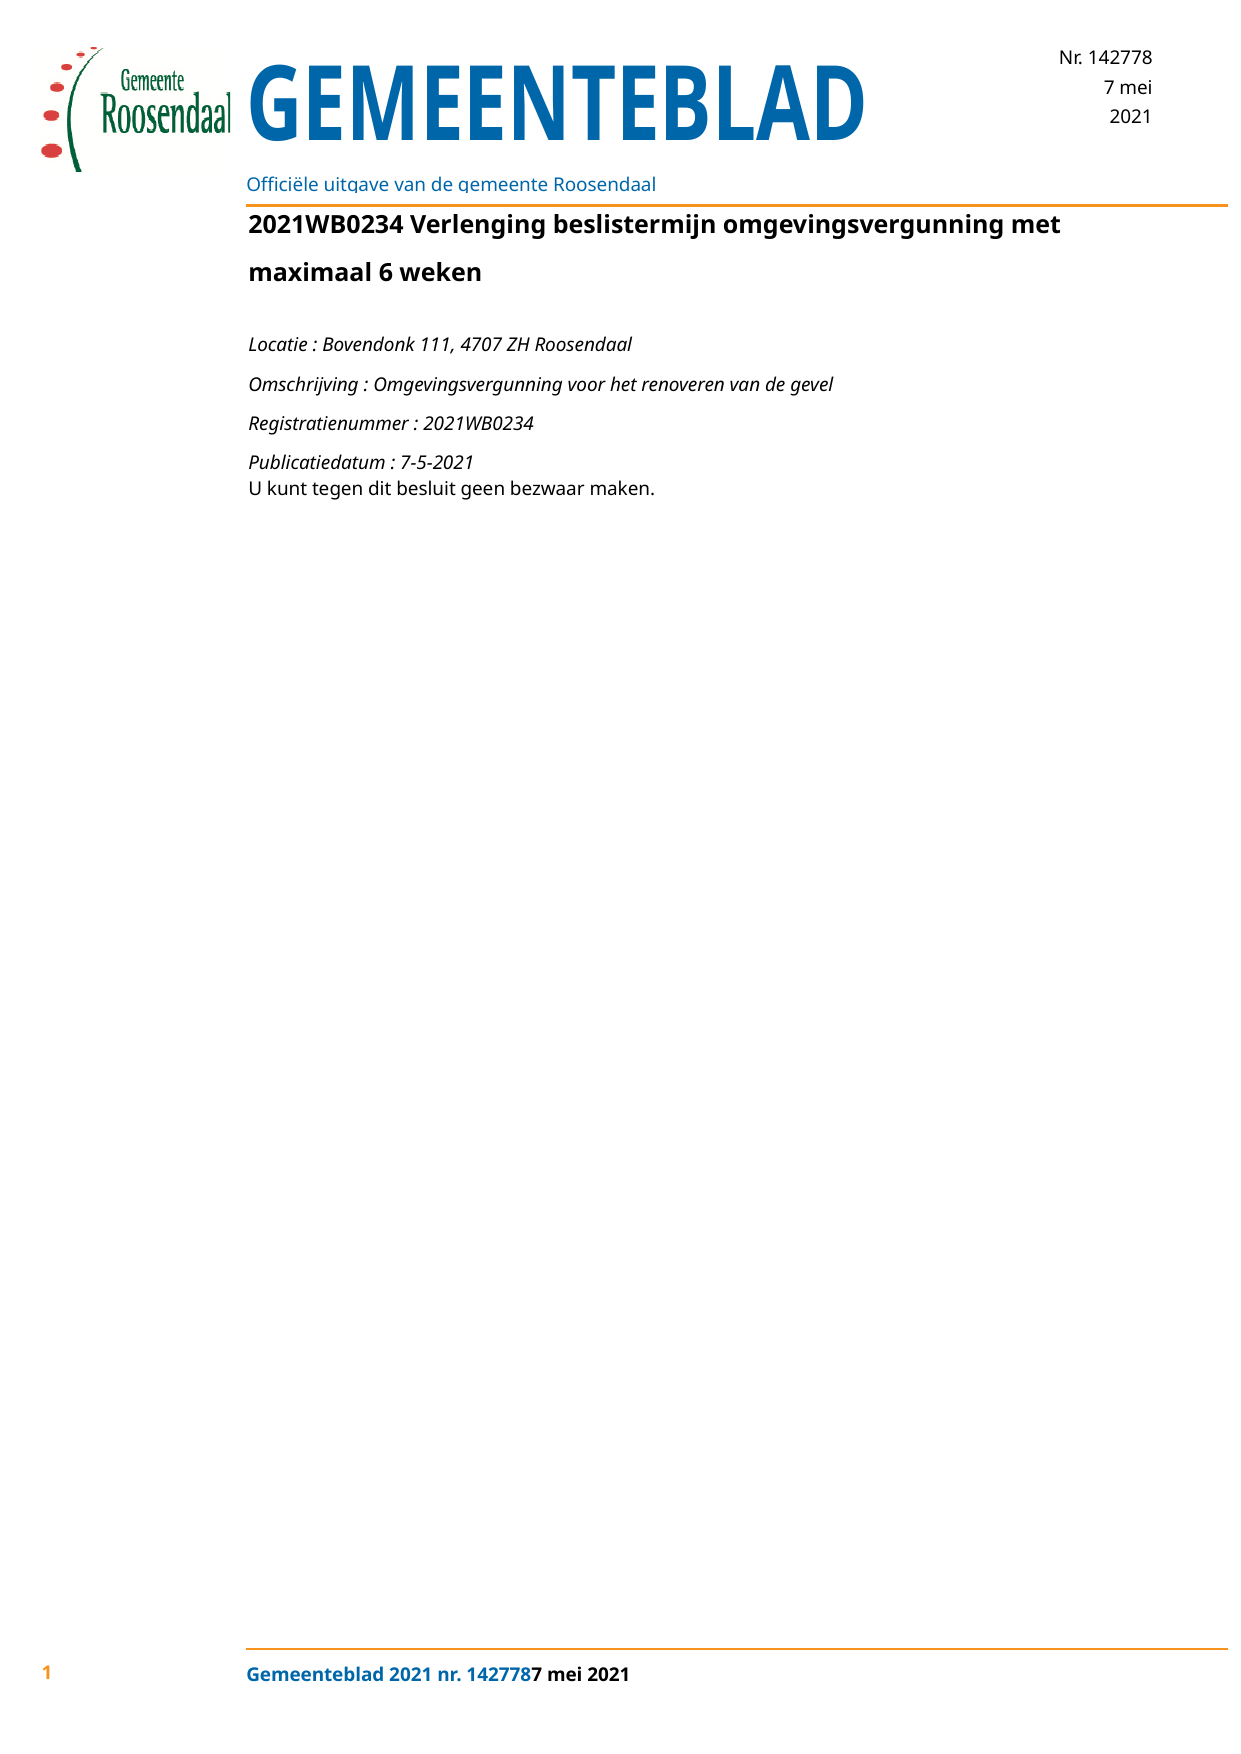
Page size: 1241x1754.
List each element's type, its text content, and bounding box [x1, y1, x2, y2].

text 2021WB0234 Verlenging beslistermijn omgevingsvergunning met maximaal 6 weken [248, 207, 1152, 288]
text Omschrijving : Omgevingsvergunning voor het renoveren van de gevel [248, 371, 1152, 396]
picture [41, 47, 231, 172]
text Registratienummer : 2021WB0234 [248, 410, 1152, 436]
text Publicatiedatum : 7-5-2021 [248, 449, 1152, 475]
text U kunt tegen dit besluit geen bezwaar maken. [248, 475, 1152, 501]
text Locatie : Bovendonk 111, 4707 ZH Roosendaal [248, 331, 1152, 357]
